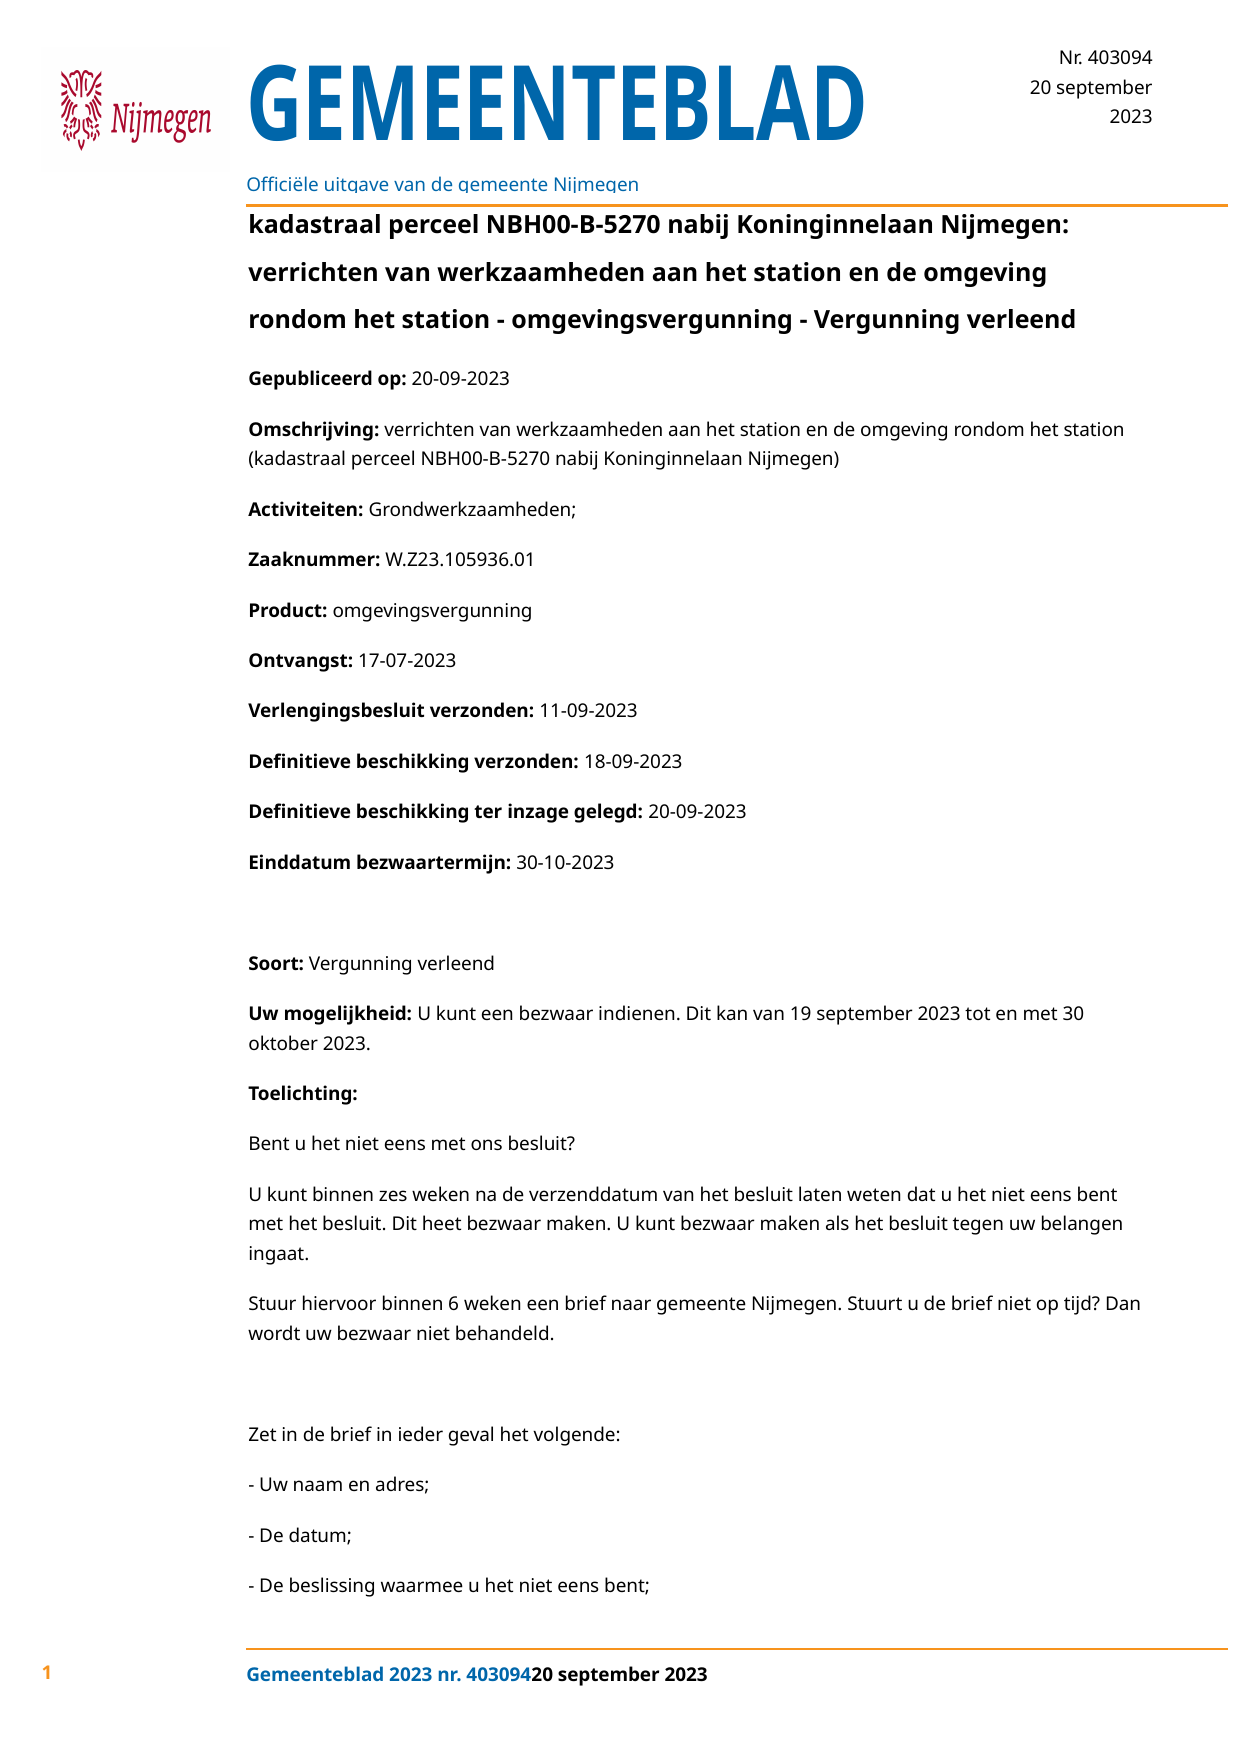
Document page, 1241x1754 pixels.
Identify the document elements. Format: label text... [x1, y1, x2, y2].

text Activiteiten: Grondwerkzaamheden; [248, 496, 1152, 522]
text Stuur hiervoor binnen 6 weken een brief naar gemeente Nijmegen. Stuurt u de brief niet op tijd? Dan wordt uw bezwaar niet behandeld. [248, 1291, 1152, 1346]
text Zet in de brief in ieder geval het volgende: [248, 1421, 1152, 1447]
text U kunt binnen zes weken na de verzenddatum van het besluit laten weten dat u het niet eens bent met het besluit. Dit heet bezwaar maken. U kunt bezwaar maken als het besluit tegen uw belangen ingaat. [248, 1181, 1152, 1266]
text - De datum; [248, 1522, 1152, 1547]
text Ontvangst: 17-07-2023 [248, 647, 1152, 673]
text Zaaknummer: W.Z23.105936.01 [248, 546, 1152, 572]
picture [41, 47, 231, 172]
text Bent u het niet eens met ons besluit? [248, 1131, 1152, 1156]
text Product: omgevingsvergunning [248, 597, 1152, 622]
text Verlengingsbesluit verzonden: 11-09-2023 [248, 698, 1152, 723]
text kadastraal perceel NBH00-B-5270 nabij Koninginnelaan Nijmegen: verrichten van werkzaamheden aan het station en de omgeving rondom het station - omgevingsvergunning - Vergunning verleend [248, 207, 1152, 336]
text Uw mogelijkheid: U kunt een bezwaar indienen. Dit kan van 19 september 2023 tot en met 30 oktober 2023. [248, 1000, 1152, 1055]
text - Uw naam en adres; [248, 1471, 1152, 1497]
text Definitieve beschikking ter inzage gelegd: 20-09-2023 [248, 798, 1152, 824]
text Omschrijving: verrichten van werkzaamheden aan het station en de omgeving rondom het station (kadastraal perceel NBH00-B-5270 nabij Koninginnelaan Nijmegen) [248, 416, 1152, 471]
text Toelichting: [248, 1080, 1152, 1106]
text Soort: Vergunning verleend [248, 950, 1152, 975]
text Gepubliceerd op: 20-09-2023 [248, 366, 1152, 391]
text Definitieve beschikking verzonden: 18-09-2023 [248, 748, 1152, 774]
text - De beslissing waarmee u het niet eens bent; [248, 1572, 1152, 1598]
text Einddatum bezwaartermijn: 30-10-2023 [248, 849, 1152, 874]
